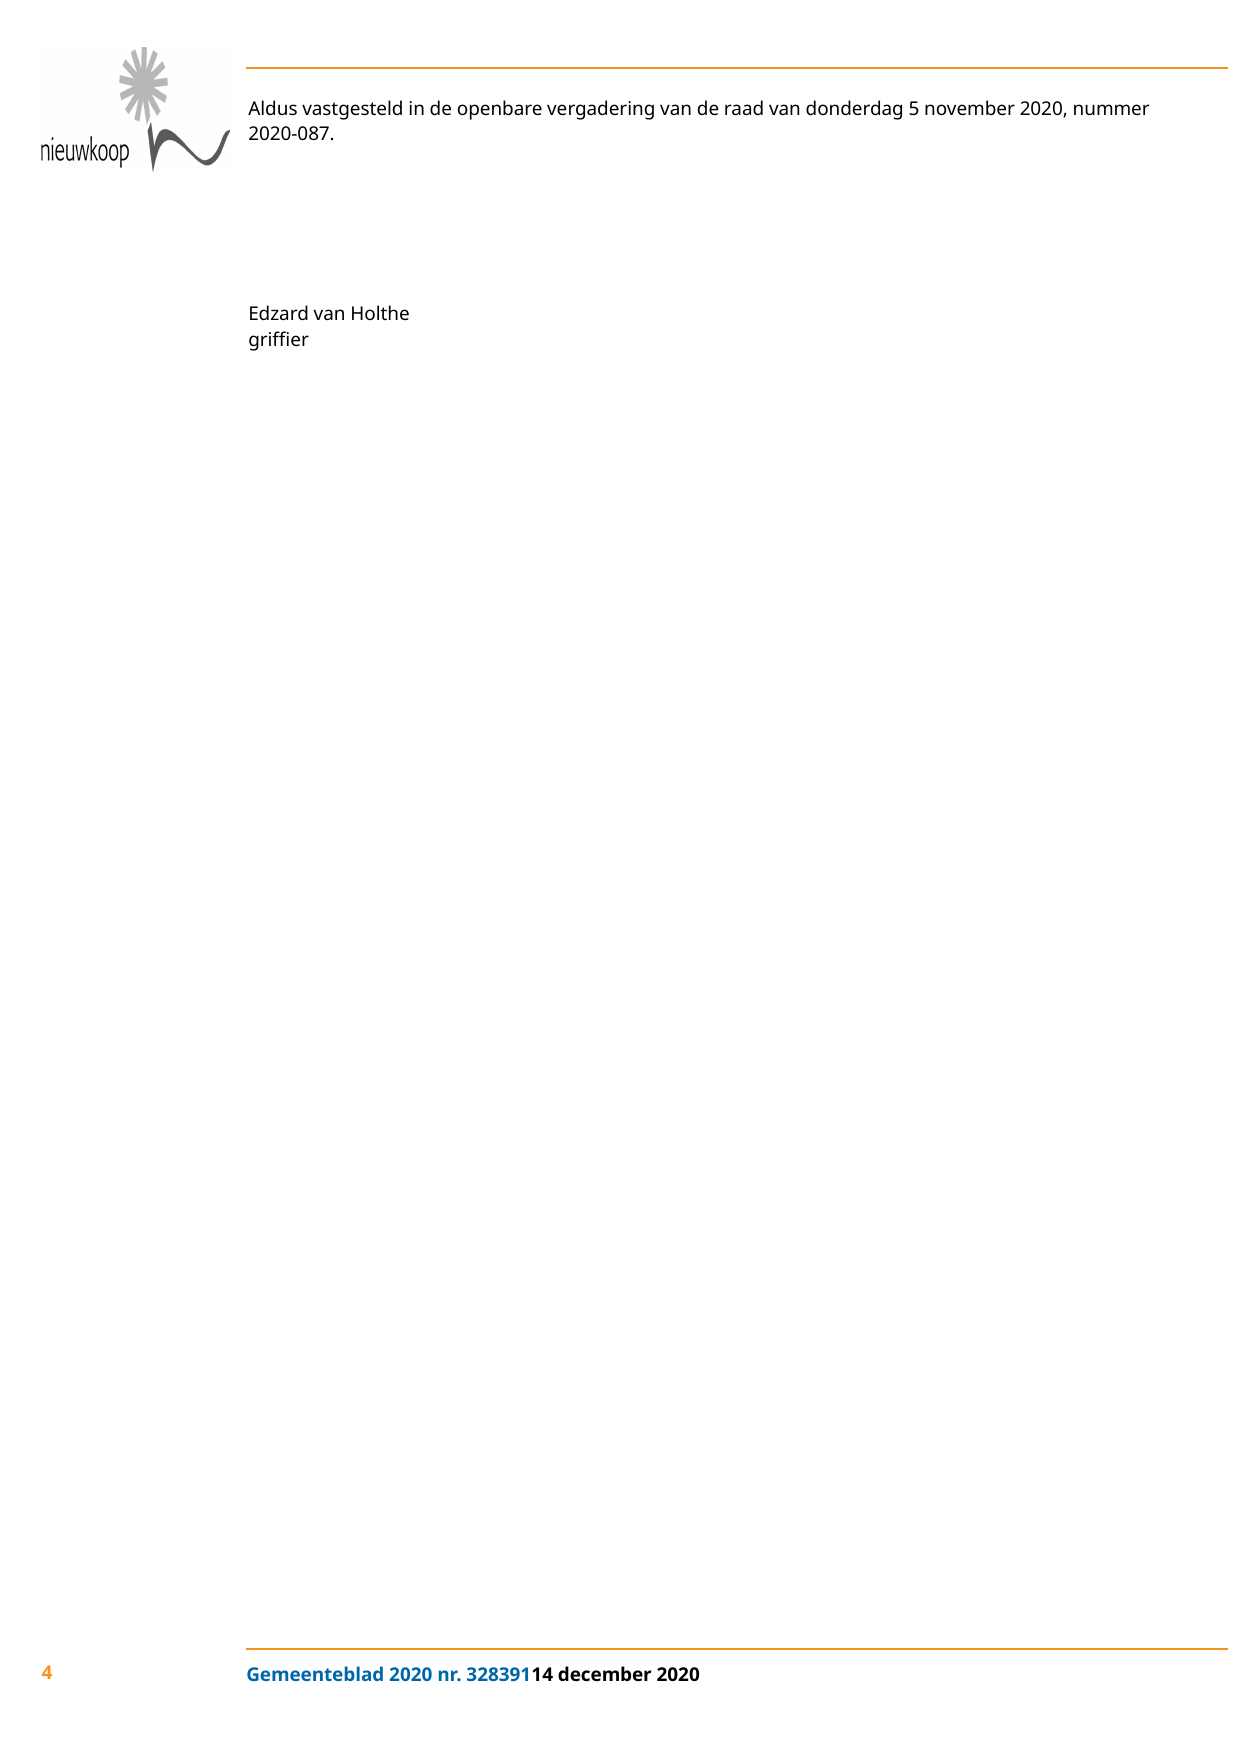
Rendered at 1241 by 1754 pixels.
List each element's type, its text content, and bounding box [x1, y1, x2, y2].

text Edzard van Holthe [248, 301, 1152, 326]
text Aldus vastgesteld in de openbare vergadering van de raad van donderdag 5 november 2020, nummer 2020-087. [248, 95, 1152, 146]
picture [41, 47, 231, 172]
text griffier [248, 326, 1152, 352]
